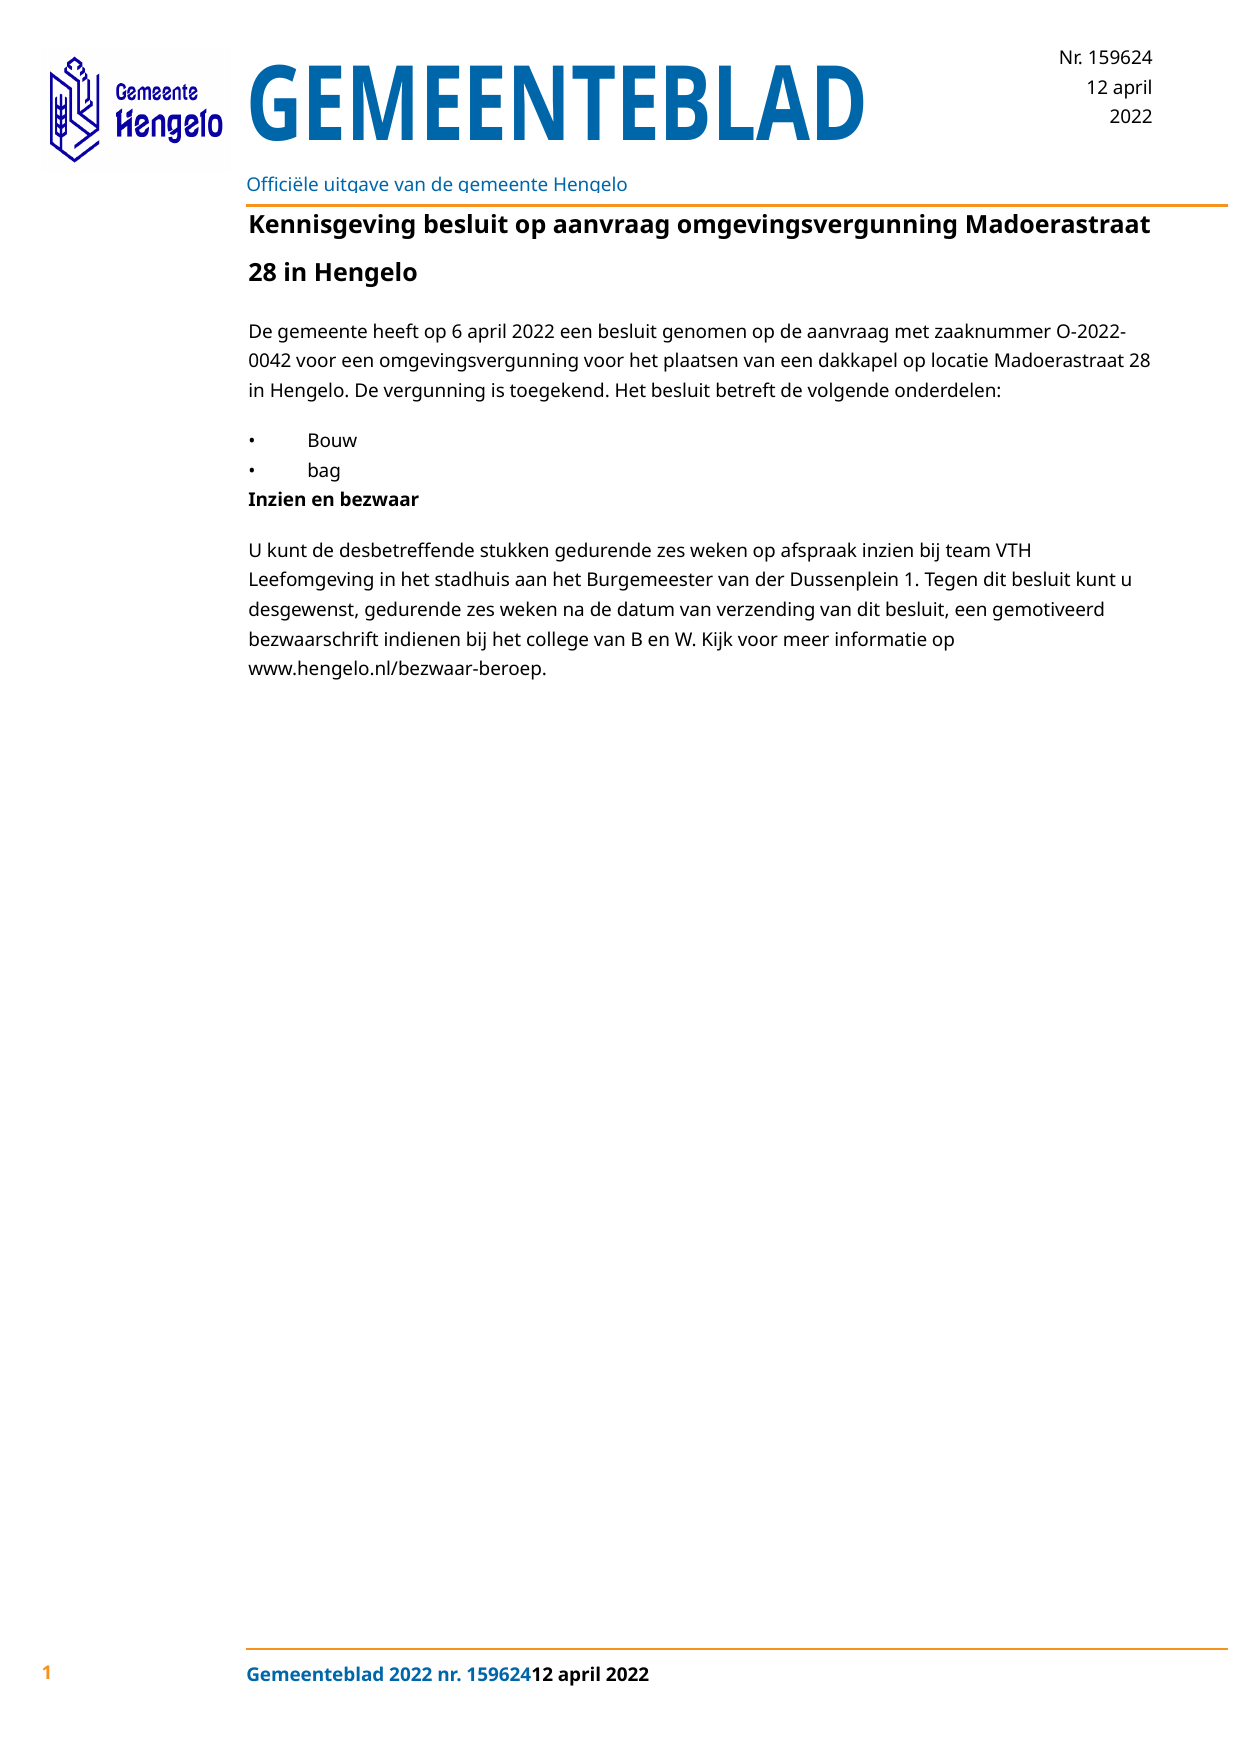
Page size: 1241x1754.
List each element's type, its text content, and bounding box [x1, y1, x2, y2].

text U kunt de desbetreffende stukken gedurende zes weken op afspraak inzien bij team VTH Leefomgeving in het stadhuis aan het Burgemeester van der Dussenplein 1. Tegen dit besluit kunt u desgewenst, gedurende zes weken na de datum van verzending van dit besluit, een gemotiveerd bezwaarschrift indienen bij het college van B en W. Kijk voor meer informatie op www.hengelo.nl/bezwaar-beroep. [248, 537, 1152, 681]
list Bouw [248, 427, 1152, 453]
picture [41, 47, 231, 172]
text Kennisgeving besluit op aanvraag omgevingsvergunning Madoerastraat 28 in Hengelo [248, 207, 1152, 288]
text De gemeente heeft op 6 april 2022 een besluit genomen op de aanvraag met zaaknummer O-2022-0042 voor een omgevingsvergunning voor het plaatsen van een dakkapel op locatie Madoerastraat 28 in Hengelo. De vergunning is toegekend. Het besluit betreft de volgende onderdelen: [248, 318, 1152, 403]
text Inzien en bezwaar [248, 487, 1152, 512]
list bag [248, 457, 1152, 483]
